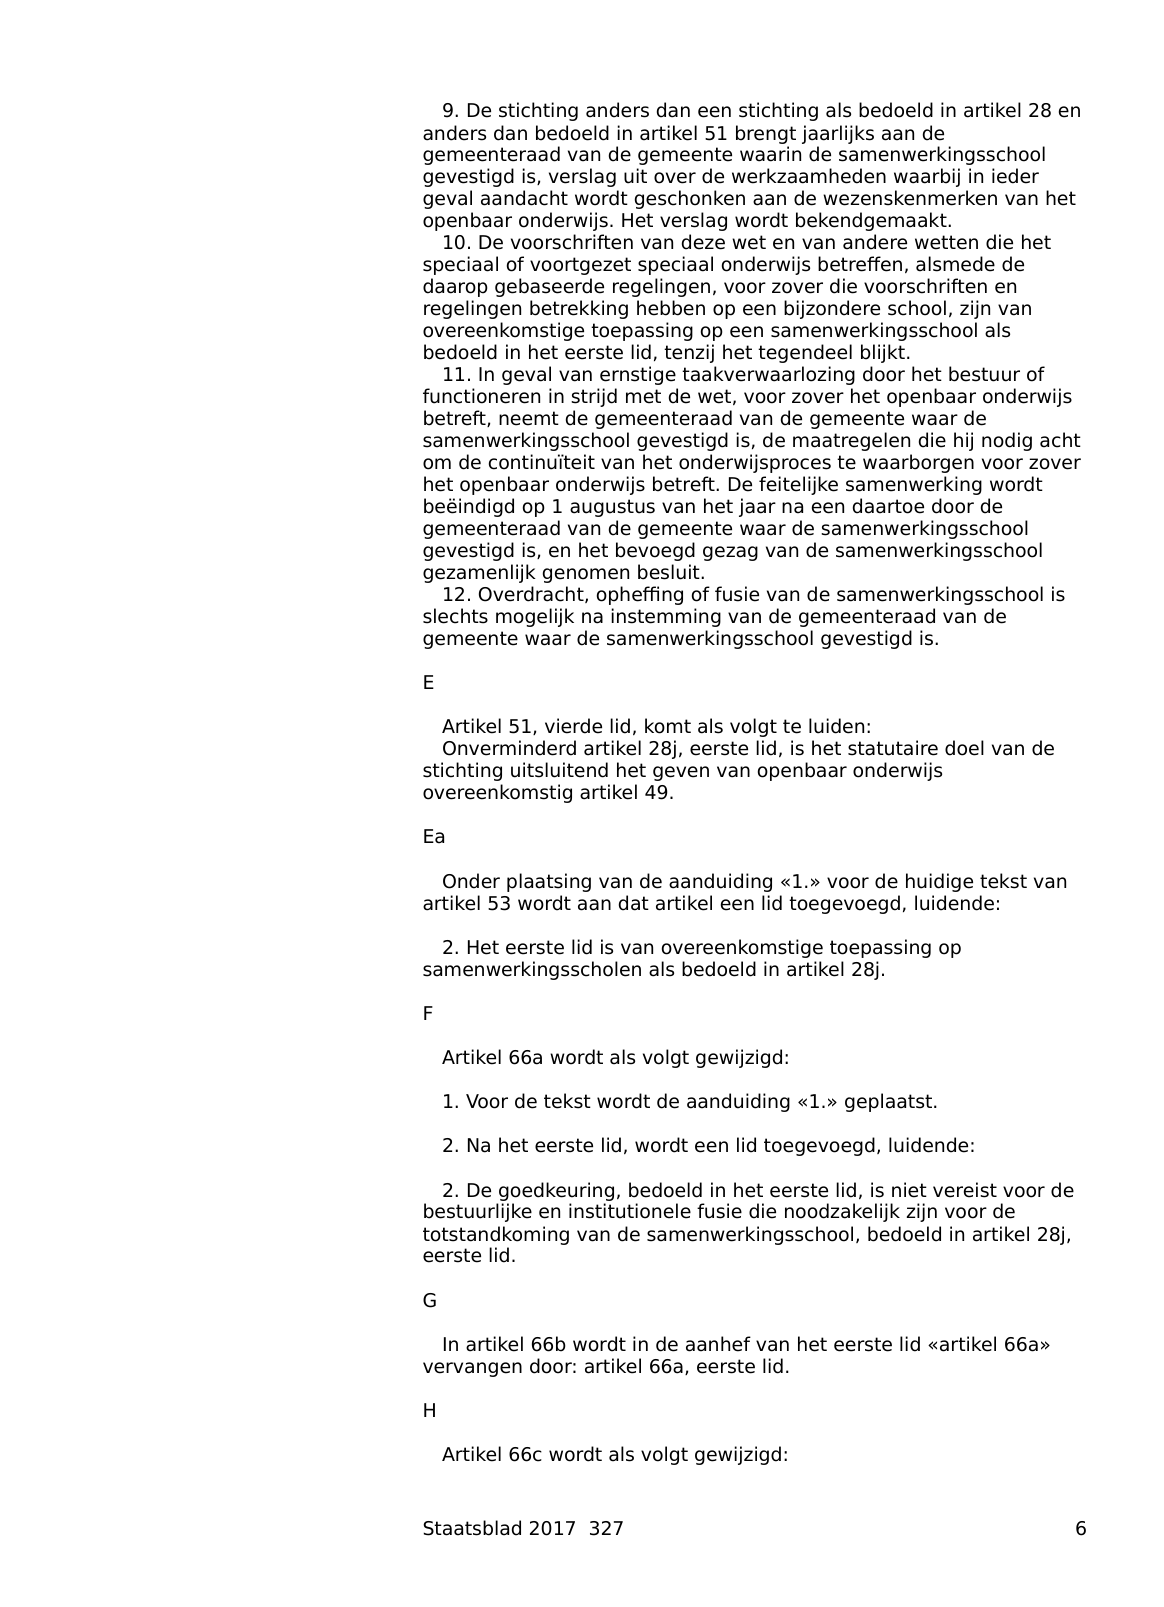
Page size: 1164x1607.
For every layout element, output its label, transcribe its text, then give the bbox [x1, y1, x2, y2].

text G [422, 1289, 1087, 1312]
text 9. De stichting anders dan een stichting als bedoeld in artikel 28 en anders dan bedoeld in artikel 51 brengt jaarlijks aan de gemeenteraad van de gemeente waarin de samenwerkingsschool gevestigd is, verslag uit over de werkzaamheden waarbij in ieder geval aandacht wordt geschonken aan de wezenskenmerken van het openbaar onderwijs. Het verslag wordt bekendgemaakt. [422, 100, 1087, 232]
text Artikel 51, vierde lid, komt als volgt te luiden: [422, 716, 1087, 738]
text 12. Overdracht, opheffing of fusie van de samenwerkingsschool is slechts mogelijk na instemming van de gemeenteraad van de gemeente waar de samenwerkingsschool gevestigd is. [422, 584, 1087, 650]
text 10. De voorschriften van deze wet en van andere wetten die het speciaal of voortgezet speciaal onderwijs betreffen, alsmede de daarop gebaseerde regelingen, voor zover die voorschriften en regelingen betrekking hebben op een bijzondere school, zijn van overeenkomstige toepassing op een samenwerkingsschool als bedoeld in het eerste lid, tenzij het tegendeel blijkt. [422, 232, 1087, 364]
text H [422, 1400, 1087, 1422]
text Artikel 66c wordt als volgt gewijzigd: [422, 1444, 1087, 1466]
text Onverminderd artikel 28j, eerste lid, is het statutaire doel van de stichting uitsluitend het geven van openbaar onderwijs overeenkomstig artikel 49. [422, 738, 1087, 804]
text 2. Na het eerste lid, wordt een lid toegevoegd, luidende: [422, 1135, 1087, 1157]
text Ea [422, 826, 1087, 848]
text F [422, 1003, 1087, 1025]
text 1. Voor de tekst wordt de aanduiding «1.» geplaatst. [422, 1091, 1087, 1113]
text E [422, 672, 1087, 694]
text 2. Het eerste lid is van overeenkomstige toepassing op samenwerkingsscholen als bedoeld in artikel 28j. [422, 937, 1087, 981]
text Artikel 66a wordt als volgt gewijzigd: [422, 1047, 1087, 1069]
text 11. In geval van ernstige taakverwaarlozing door het bestuur of functioneren in strijd met de wet, voor zover het openbaar onderwijs betreft, neemt de gemeenteraad van de gemeente waar de samenwerkingsschool gevestigd is, de maatregelen die hij nodig acht om de continuïteit van het onderwijsproces te waarborgen voor zover het openbaar onderwijs betreft. De feitelijke samenwerking wordt beëindigd op 1 augustus van het jaar na een daartoe door de gemeenteraad van de gemeente waar de samenwerkingsschool gevestigd is, en het bevoegd gezag van de samenwerkingsschool gezamenlijk genomen besluit. [422, 364, 1087, 584]
text Onder plaatsing van de aanduiding «1.» voor de huidige tekst van artikel 53 wordt aan dat artikel een lid toegevoegd, luidende: [422, 871, 1087, 914]
text 2. De goedkeuring, bedoeld in het eerste lid, is niet vereist voor de bestuurlijke en institutionele fusie die noodzakelijk zijn voor de totstandkoming van de samenwerkingsschool, bedoeld in artikel 28j, eerste lid. [422, 1179, 1087, 1267]
text In artikel 66b wordt in de aanhef van het eerste lid «artikel 66a» vervangen door: artikel 66a, eerste lid. [422, 1334, 1087, 1378]
